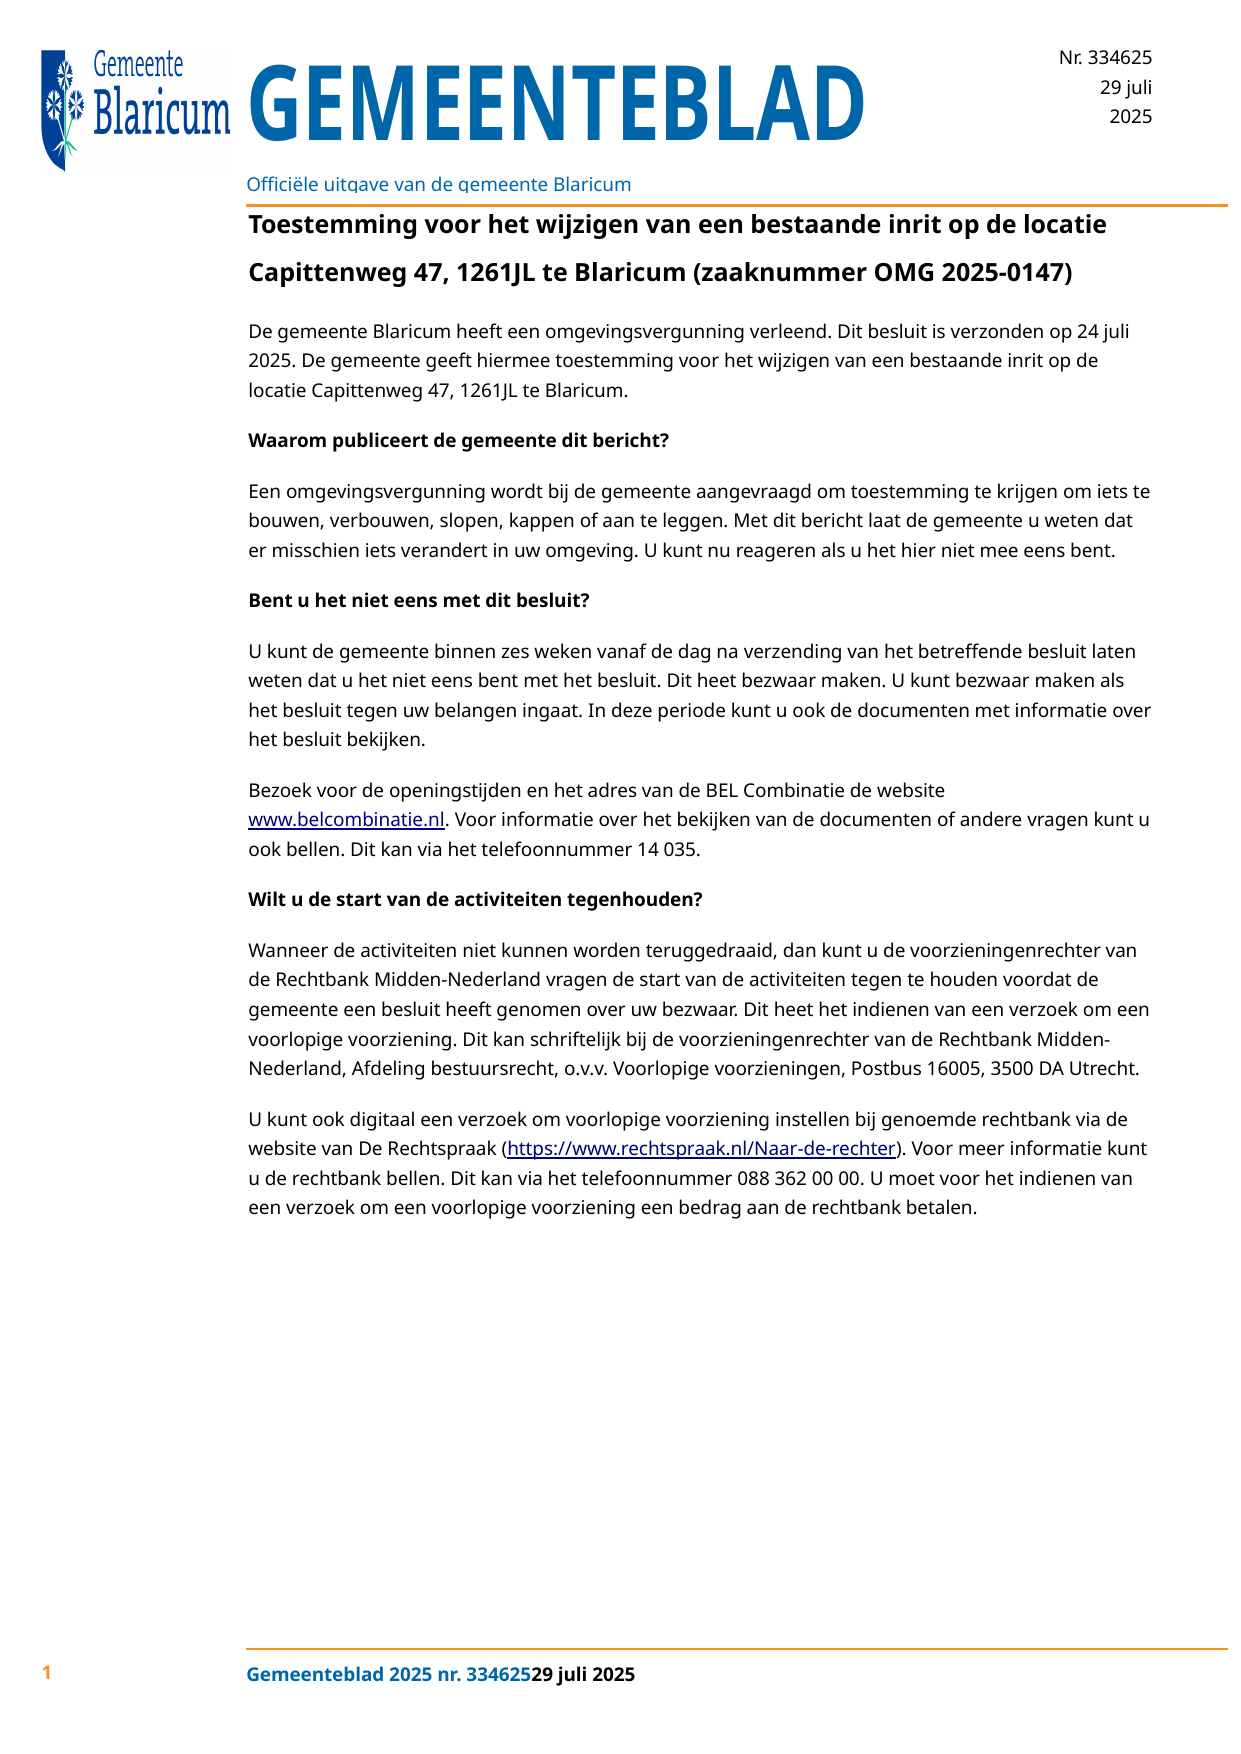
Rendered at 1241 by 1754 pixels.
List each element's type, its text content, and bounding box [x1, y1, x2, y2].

text Waarom publiceert de gemeente dit bericht? [248, 427, 1152, 453]
text Wanneer de activiteiten niet kunnen worden teruggedraaid, dan kunt u de voorzieningenrechter van de Rechtbank Midden-Nederland vragen de start van de activiteiten tegen te houden voordat de gemeente een besluit heeft genomen over uw bezwaar. Dit heet het indienen van een verzoek om een voorlopige voorziening. Dit kan schriftelijk bij de voorzieningenrechter van de Rechtbank Midden-Nederland, Afdeling bestuursrecht, o.v.v. Voorlopige voorzieningen, Postbus 16005, 3500 DA Utrecht. [248, 937, 1152, 1081]
text De gemeente Blaricum heeft een omgevingsvergunning verleend. Dit besluit is verzonden op 24 juli 2025. De gemeente geeft hiermee toestemming voor het wijzigen van een bestaande inrit op de locatie Capittenweg 47, 1261JL te Blaricum. [248, 318, 1152, 403]
picture [41, 47, 231, 172]
text Wilt u de start van de activiteiten tegenhouden? [248, 887, 1152, 912]
text Een omgevingsvergunning wordt bij de gemeente aangevraagd om toestemming te krijgen om iets te bouwen, verbouwen, slopen, kappen of aan te leggen. Met dit bericht laat de gemeente u weten dat er misschien iets verandert in uw omgeving. U kunt nu reageren als u het hier niet mee eens bent. [248, 478, 1152, 563]
text U kunt ook digitaal een verzoek om voorlopige voorziening instellen bij genoemde rechtbank via de website van De Rechtspraak (https://www.rechtspraak.nl/Naar-de-rechter). Voor meer informatie kunt u de rechtbank bellen. Dit kan via het telefoonnummer 088 362 00 00. U moet voor het indienen van een verzoek om een voorlopige voorziening een bedrag aan de rechtbank betalen. [248, 1106, 1152, 1220]
text Bezoek voor de openingstijden en het adres van de BEL Combinatie de website www.belcombinatie.nl. Voor informatie over het bekijken van de documenten of andere vragen kunt u ook bellen. Dit kan via het telefoonnummer 14 035. [248, 777, 1152, 862]
text Bent u het niet eens met dit besluit? [248, 587, 1152, 613]
text U kunt de gemeente binnen zes weken vanaf de dag na verzending van het betreffende besluit laten weten dat u het niet eens bent met het besluit. Dit heet bezwaar maken. U kunt bezwaar maken als het besluit tegen uw belangen ingaat. In deze periode kunt u ook de documenten met informatie over het besluit bekijken. [248, 638, 1152, 752]
text Toestemming voor het wijzigen van een bestaande inrit op de locatie Capittenweg 47, 1261JL te Blaricum (zaaknummer OMG 2025-0147) [248, 207, 1152, 288]
